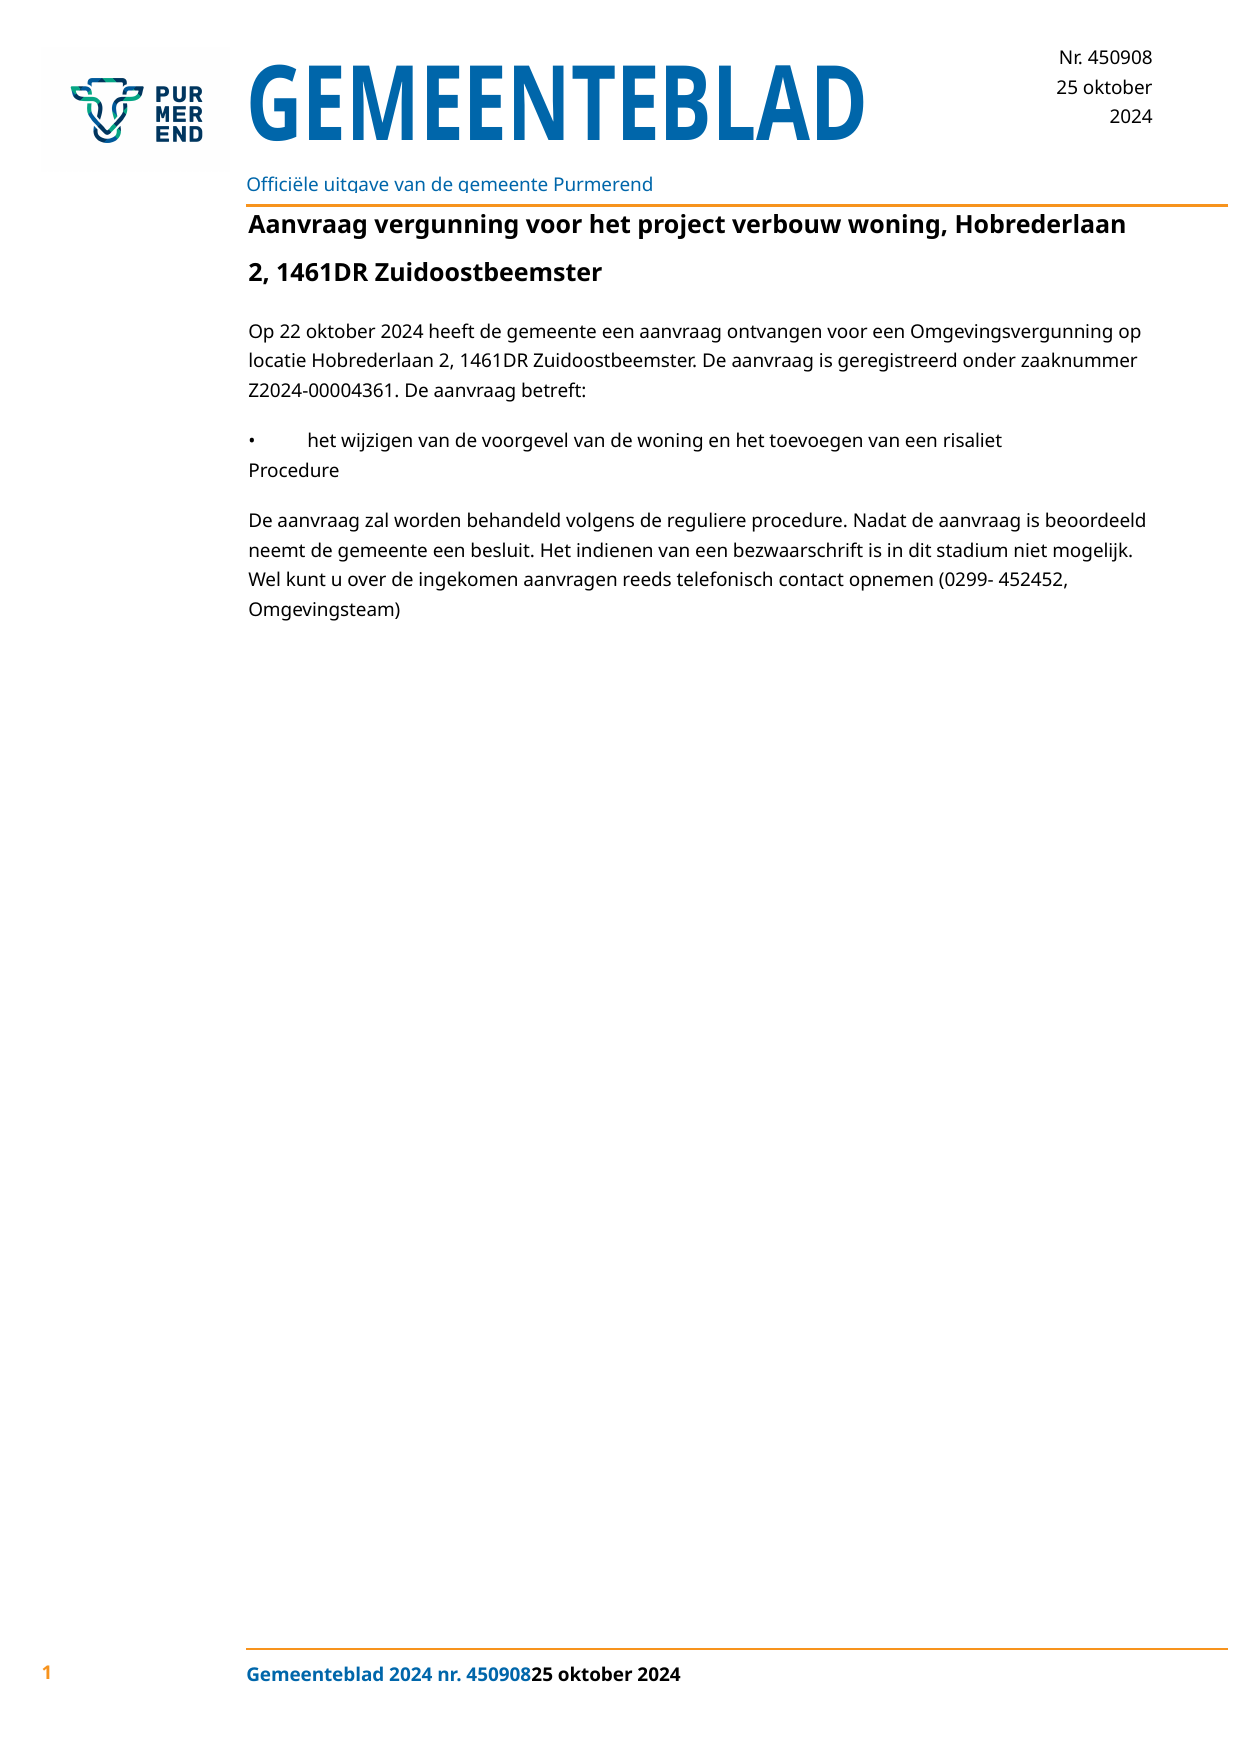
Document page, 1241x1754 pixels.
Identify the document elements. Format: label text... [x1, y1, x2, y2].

picture [41, 47, 231, 172]
text Op 22 oktober 2024 heeft de gemeente een aanvraag ontvangen voor een Omgevingsvergunning op locatie Hobrederlaan 2, 1461DR Zuidoostbeemster. De aanvraag is geregistreerd onder zaaknummer Z2024-00004361. De aanvraag betreft: [248, 318, 1152, 403]
text Procedure [248, 457, 1152, 483]
list het wijzigen van de voorgevel van de woning en het toevoegen van een risaliet [248, 427, 1152, 453]
text De aanvraag zal worden behandeld volgens de reguliere procedure. Nadat de aanvraag is beoordeeld neemt de gemeente een besluit. Het indienen van een bezwaarschrift is in dit stadium niet mogelijk. Wel kunt u over de ingekomen aanvragen reeds telefonisch contact opnemen (0299- 452452, Omgevingsteam) [248, 507, 1152, 622]
text Aanvraag vergunning voor het project verbouw woning, Hobrederlaan 2, 1461DR Zuidoostbeemster [248, 207, 1152, 288]
